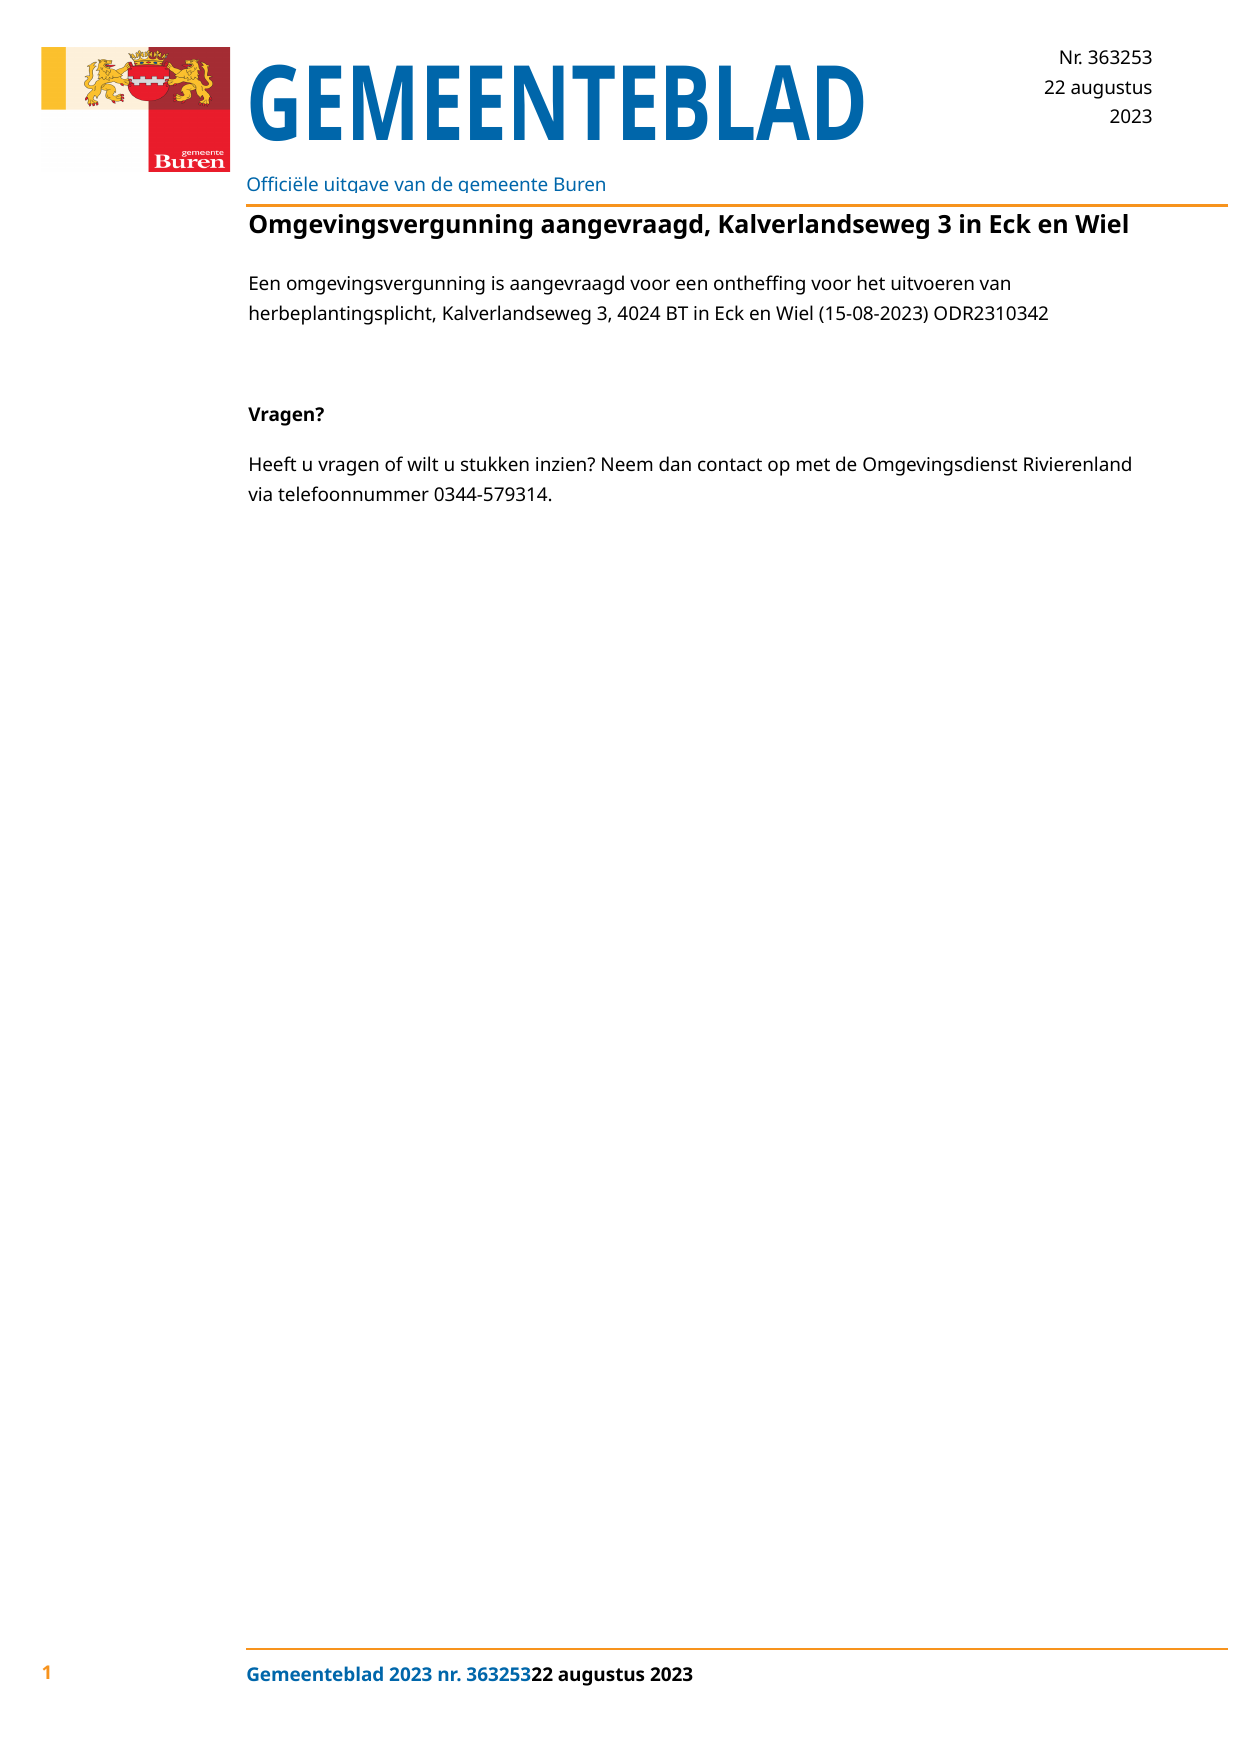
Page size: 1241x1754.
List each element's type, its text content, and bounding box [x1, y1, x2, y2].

text Heeft u vragen of wilt u stukken inzien? Neem dan contact op met de Omgevingsdienst Rivierenland via telefoonnummer 0344-579314. [248, 451, 1152, 506]
text Vragen? [248, 401, 1152, 426]
text Een omgevingsvergunning is aangevraagd voor een ontheffing voor het uitvoeren van herbeplantingsplicht, Kalverlandseweg 3, 4024 BT in Eck en Wiel (15-08-2023) ODR2310342 [248, 270, 1152, 326]
text Omgevingsvergunning aangevraagd, Kalverlandseweg 3 in Eck en Wiel [248, 207, 1152, 241]
picture [41, 47, 231, 172]
